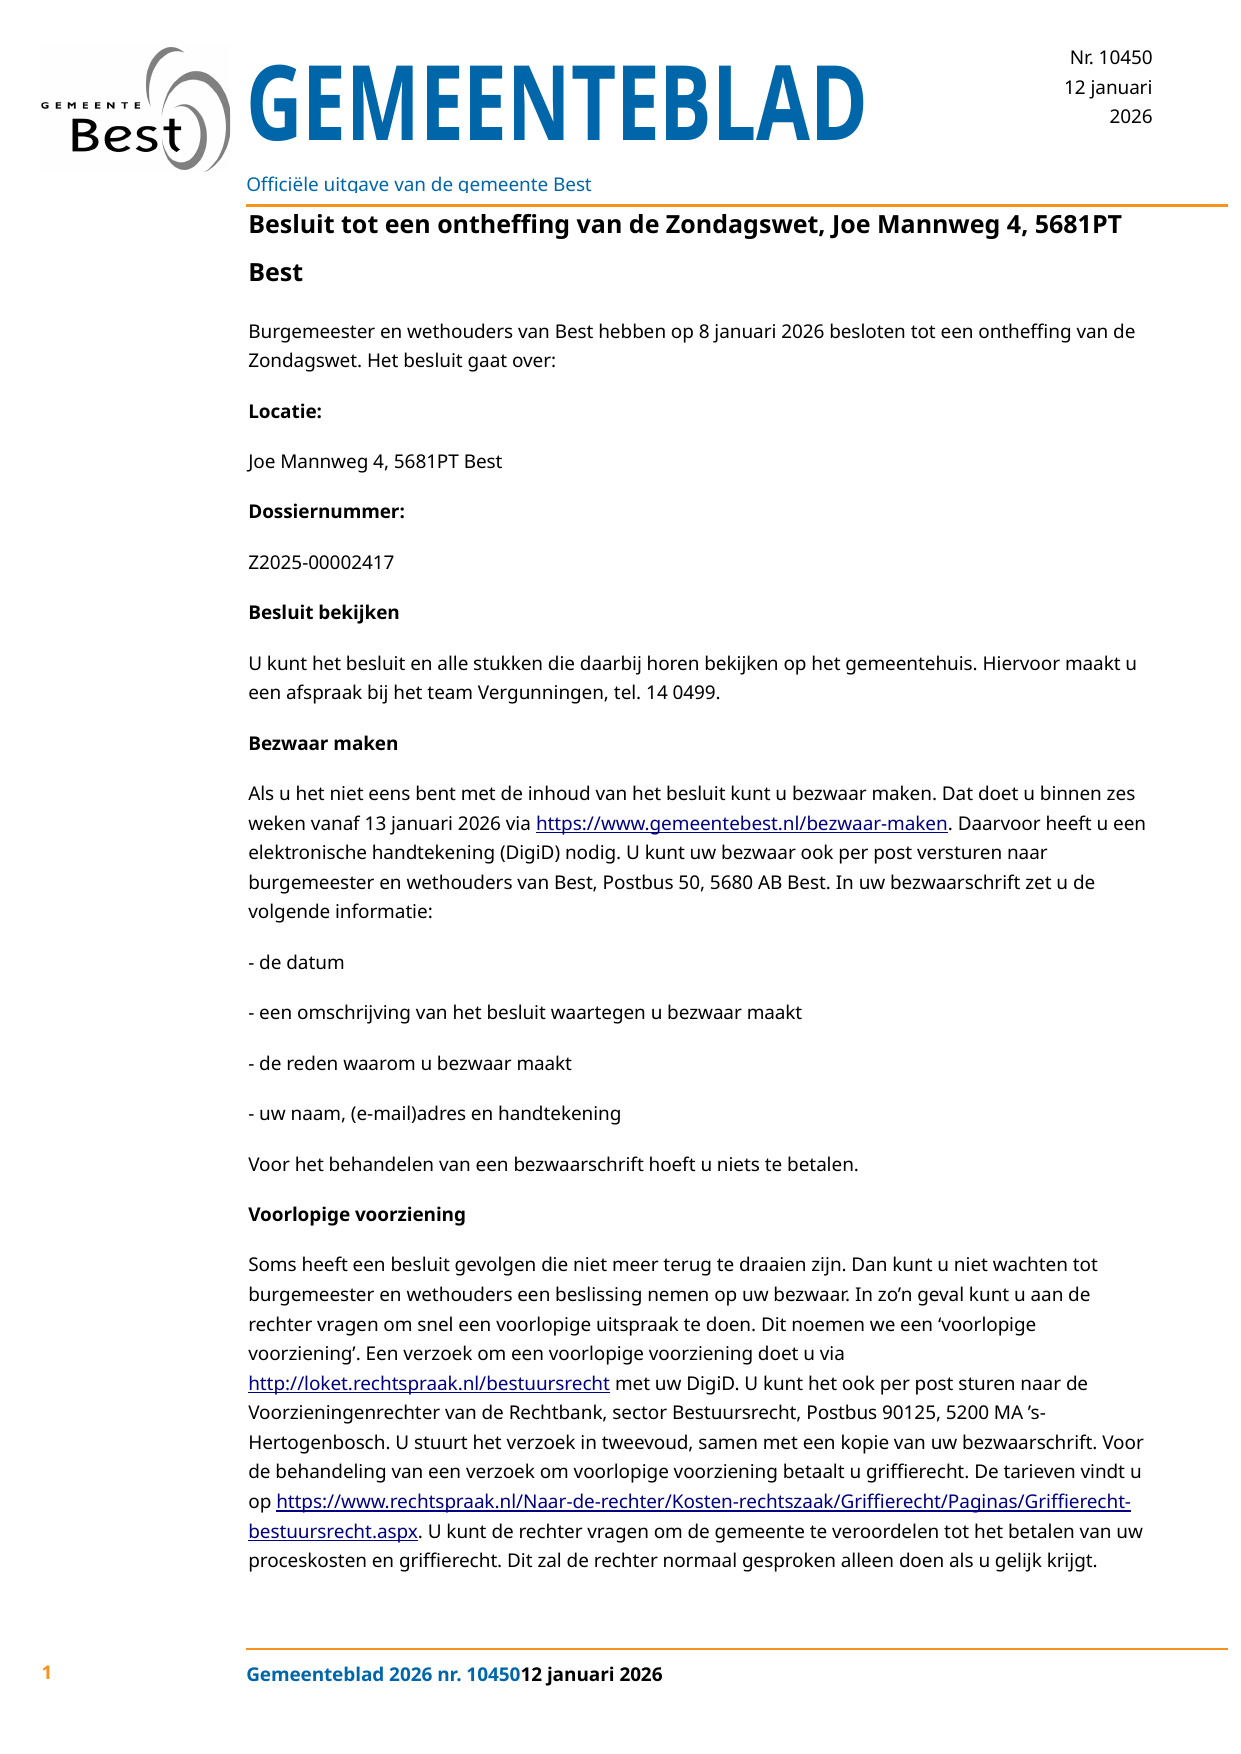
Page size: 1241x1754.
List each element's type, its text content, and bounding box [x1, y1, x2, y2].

text - de datum [248, 949, 1152, 975]
picture [41, 47, 231, 172]
text Joe Mannweg 4, 5681PT Best [248, 448, 1152, 474]
text - uw naam, (e-mail)adres en handtekening [248, 1100, 1152, 1126]
text Locatie: [248, 398, 1152, 424]
text Dossiernummer: [248, 499, 1152, 524]
text - de reden waarom u bezwaar maakt [248, 1050, 1152, 1076]
text - een omschrijving van het besluit waartegen u bezwaar maakt [248, 999, 1152, 1025]
text Burgemeester en wethouders van Best hebben op 8 januari 2026 besloten tot een ontheffing van de Zondagswet. Het besluit gaat over: [248, 318, 1152, 373]
text Voorlopige voorziening [248, 1201, 1152, 1227]
text Besluit bekijken [248, 599, 1152, 625]
text U kunt het besluit en alle stukken die daarbij horen bekijken op het gemeentehuis. Hiervoor maakt u een afspraak bij het team Vergunningen, tel. 14 0499. [248, 650, 1152, 705]
text Besluit tot een ontheffing van de Zondagswet, Joe Mannweg 4, 5681PT Best [248, 207, 1152, 288]
text Als u het niet eens bent met de inhoud van het besluit kunt u bezwaar maken. Dat doet u binnen zes weken vanaf 13 januari 2026 via https://www.gemeentebest.nl/bezwaar-maken. Daarvoor heeft u een elektronische handtekening (DigiD) nodig. U kunt uw bezwaar ook per post versturen naar burgemeester en wethouders van Best, Postbus 50, 5680 AB Best. In uw bezwaarschrift zet u de volgende informatie: [248, 780, 1152, 924]
text Bezwaar maken [248, 730, 1152, 756]
text Soms heeft een besluit gevolgen die niet meer terug te draaien zijn. Dan kunt u niet wachten tot burgemeester en wethouders een beslissing nemen op uw bezwaar. In zo’n geval kunt u aan de rechter vragen om snel een voorlopige uitspraak te doen. Dit noemen we een ‘voorlopige voorziening’. Een verzoek om een voorlopige voorziening doet u via http://loket.rechtspraak.nl/bestuursrecht met uw DigiD. U kunt het ook per post sturen naar de Voorzieningenrechter van de Rechtbank, sector Bestuursrecht, Postbus 90125, 5200 MA ’s-Hertogenbosch. U stuurt het verzoek in tweevoud, samen met een kopie van uw bezwaarschrift. Voor de behandeling van een verzoek om voorlopige voorziening betaalt u griffierecht. De tarieven vindt u op https://www.rechtspraak.nl/Naar-de-rechter/Kosten-rechtszaak/Griffierecht/Paginas/Griffierecht-bestuursrecht.aspx. U kunt de rechter vragen om de gemeente te veroordelen tot het betalen van uw proceskosten en griffierecht. Dit zal de rechter normaal gesproken alleen doen als u gelijk krijgt. [248, 1252, 1152, 1573]
text Z2025-00002417 [248, 549, 1152, 575]
text Voor het behandelen van een bezwaarschrift hoeft u niets te betalen. [248, 1151, 1152, 1177]
